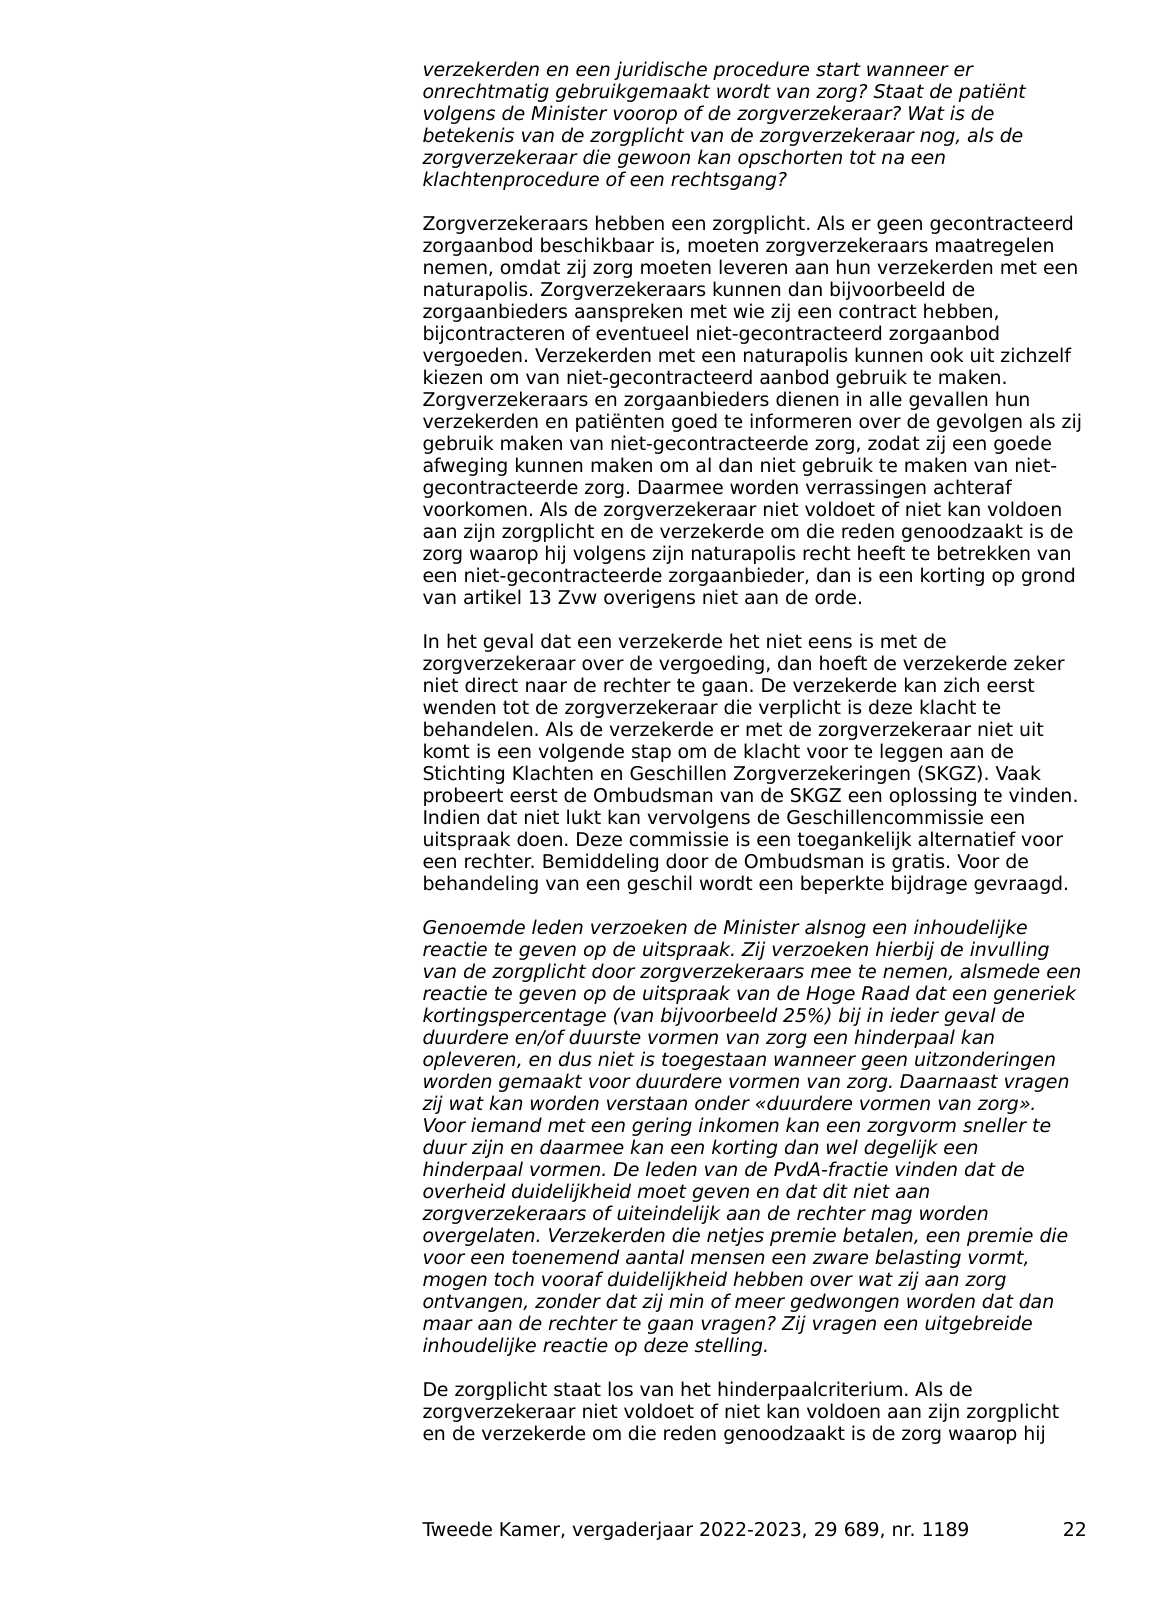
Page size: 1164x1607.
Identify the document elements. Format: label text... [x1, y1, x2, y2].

text Genoemde leden verzoeken de Minister alsnog een inhoudelijke reactie te geven op de uitspraak. Zij verzoeken hierbij de invulling van de zorgplicht door zorgverzekeraars mee te nemen, alsmede een reactie te geven op de uitspraak van de Hoge Raad dat een generiek kortingspercentage (van bijvoorbeeld 25%) bij in ieder geval de duurdere en/of duurste vormen van zorg een hinderpaal kan opleveren, en dus niet is toegestaan wanneer geen uitzonderingen worden gemaakt voor duurdere vormen van zorg. Daarnaast vragen zij wat kan worden verstaan onder «duurdere vormen van zorg». [422, 917, 1087, 1115]
text De zorgplicht staat los van het hinderpaalcriterium. Als de zorgverzekeraar niet voldoet of niet kan voldoen aan zijn zorgplicht en de verzekerde om die reden genoodzaakt is de zorg waarop hij [422, 1379, 1087, 1444]
text Voor iemand met een gering inkomen kan een zorgvorm sneller te duur zijn en daarmee kan een korting dan wel degelijk een hinderpaal vormen. De leden van de PvdA-fractie vinden dat de overheid duidelijkheid moet geven en dat dit niet aan zorgverzekeraars of uiteindelijk aan de rechter mag worden overgelaten. Verzekerden die netjes premie betalen, een premie die voor een toenemend aantal mensen een zware belasting vormt, mogen toch vooraf duidelijkheid hebben over wat zij aan zorg ontvangen, zonder dat zij min of meer gedwongen worden dat dan maar aan de rechter te gaan vragen? Zij vragen een uitgebreide inhoudelijke reactie op deze stelling. [422, 1115, 1087, 1356]
text verzekerden en een juridische procedure start wanneer er onrechtmatig gebruikgemaakt wordt van zorg? Staat de patiënt volgens de Minister voorop of de zorgverzekeraar? Wat is de betekenis van de zorgplicht van de zorgverzekeraar nog, als de zorgverzekeraar die gewoon kan opschorten tot na een klachtenprocedure of een rechtsgang? [422, 59, 1087, 191]
text In het geval dat een verzekerde het niet eens is met de zorgverzekeraar over de vergoeding, dan hoeft de verzekerde zeker niet direct naar de rechter te gaan. De verzekerde kan zich eerst wenden tot de zorgverzekeraar die verplicht is deze klacht te behandelen. Als de verzekerde er met de zorgverzekeraar niet uit komt is een volgende stap om de klacht voor te leggen aan de Stichting Klachten en Geschillen Zorgverzekeringen (SKGZ). Vaak probeert eerst de Ombudsman van de SKGZ een oplossing te vinden. Indien dat niet lukt kan vervolgens de Geschillencommissie een uitspraak doen. Deze commissie is een toegankelijk alternatief voor een rechter. Bemiddeling door de Ombudsman is gratis. Voor de behandeling van een geschil wordt een beperkte bijdrage gevraagd. [422, 631, 1087, 895]
text Zorgverzekeraars hebben een zorgplicht. Als er geen gecontracteerd zorgaanbod beschikbaar is, moeten zorgverzekeraars maatregelen nemen, omdat zij zorg moeten leveren aan hun verzekerden met een naturapolis. Zorgverzekeraars kunnen dan bijvoorbeeld de zorgaanbieders aanspreken met wie zij een contract hebben, bijcontracteren of eventueel niet-gecontracteerd zorgaanbod vergoeden. Verzekerden met een naturapolis kunnen ook uit zichzelf kiezen om van niet-gecontracteerd aanbod gebruik te maken. Zorgverzekeraars en zorgaanbieders dienen in alle gevallen hun verzekerden en patiënten goed te informeren over de gevolgen als zij gebruik maken van niet-gecontracteerde zorg, zodat zij een goede afweging kunnen maken om al dan niet gebruik te maken van niet-gecontracteerde zorg. Daarmee worden verrassingen achteraf voorkomen. Als de zorgverzekeraar niet voldoet of niet kan voldoen aan zijn zorgplicht en de verzekerde om die reden genoodzaakt is de zorg waarop hij volgens zijn naturapolis recht heeft te betrekken van een niet-gecontracteerde zorgaanbieder, dan is een korting op grond van artikel 13 Zvw overigens niet aan de orde. [422, 213, 1087, 609]
